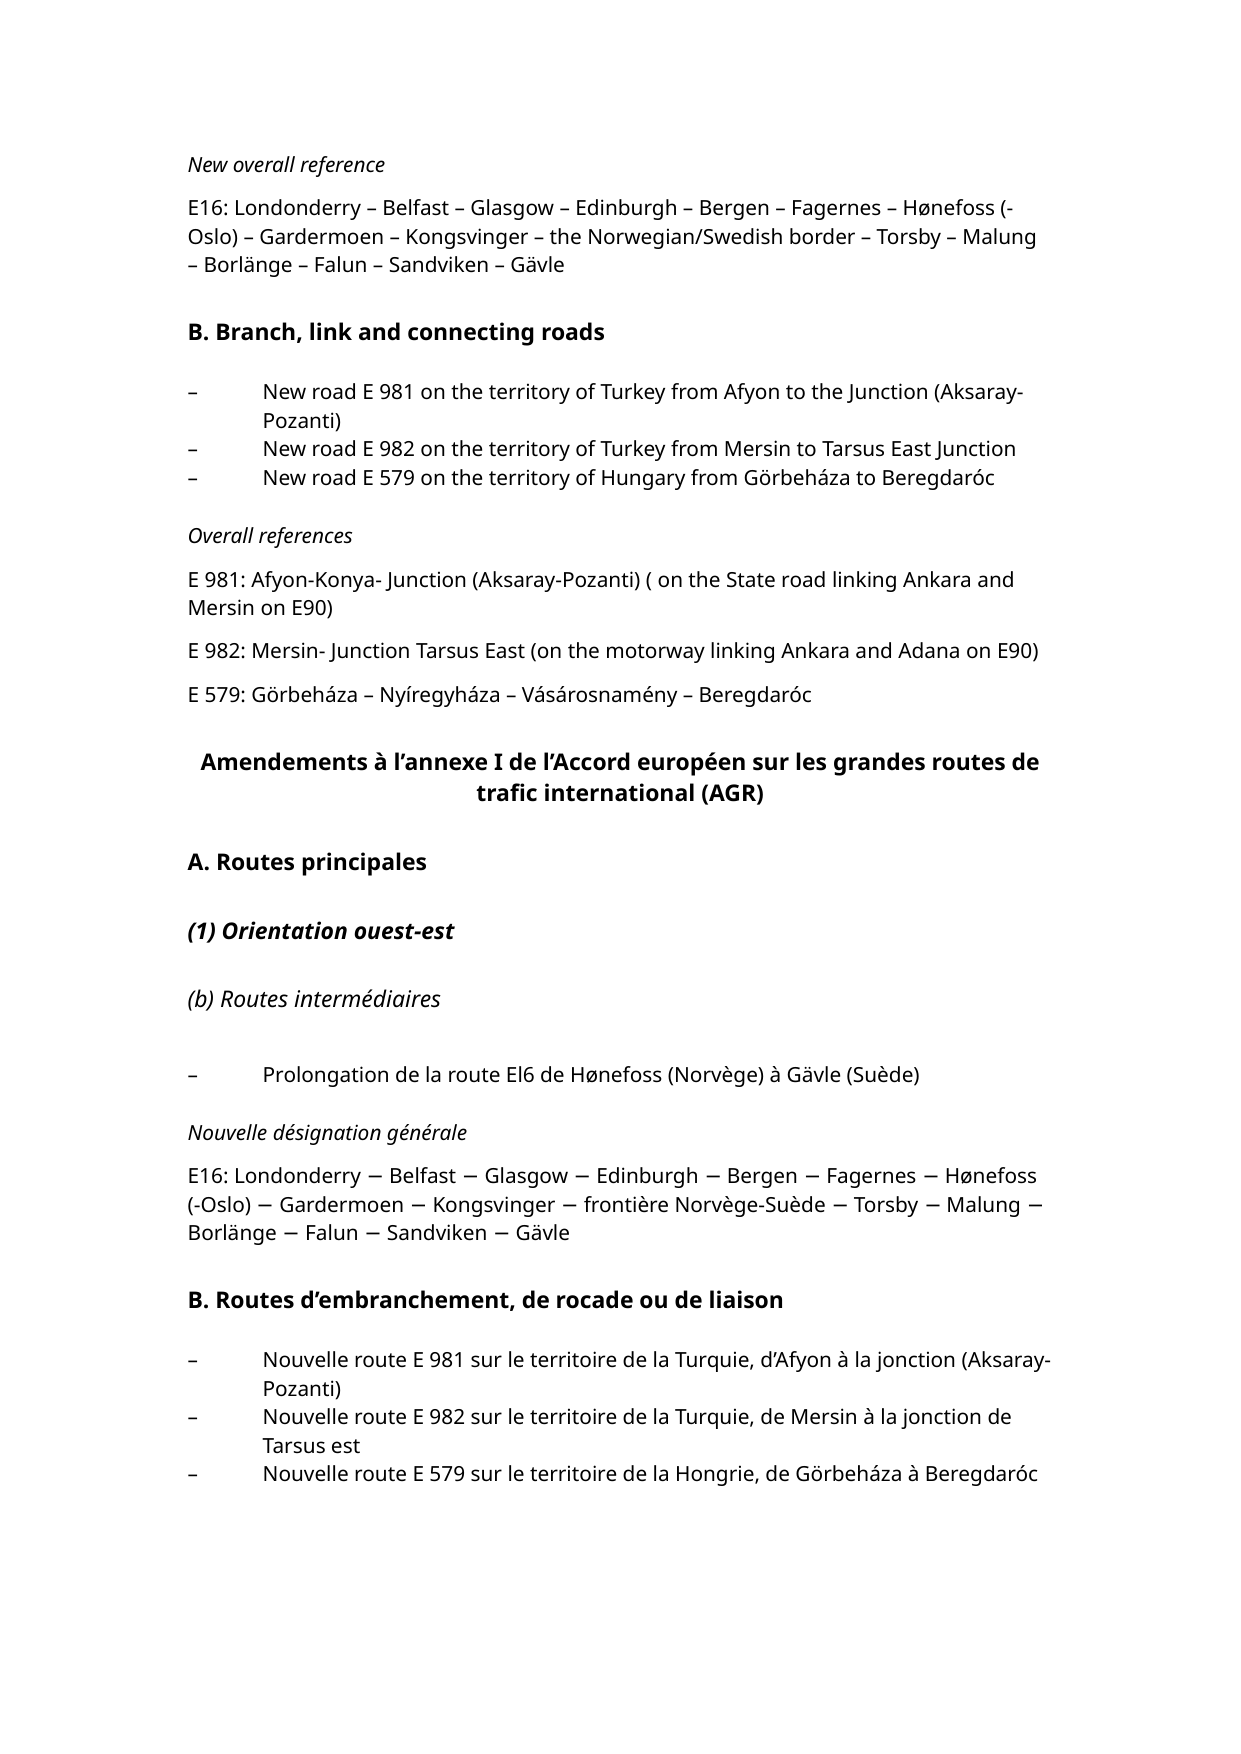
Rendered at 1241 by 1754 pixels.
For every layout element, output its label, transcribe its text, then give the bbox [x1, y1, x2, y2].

text E 982: Mersin- Junction Tarsus East (on the motorway linking Ankara and Adana on E90) [187, 637, 1053, 665]
list New road E 579 on the territory of Hungary from Görbeháza to Beregdaróc [187, 463, 1053, 491]
text E 981: Afyon-Konya- Junction (Aksaray-Pozanti) ( on the State road linking Ankara and Mersin on E90) [187, 565, 1053, 622]
text Overall references [187, 521, 1053, 550]
list New road E 982 on the territory of Turkey from Mersin to Tarsus East Junction [187, 434, 1053, 463]
subtitle B. Routes d’embranchement, de rocade ou de liaison [187, 1284, 1053, 1316]
subtitle Amendements à l’annexe I de l’Accord européen sur les grandes routes de trafic international (AGR) [187, 746, 1053, 808]
text E16: Londonderry – Belfast – Glasgow – Edinburgh – Bergen – Fagernes – Hønefoss (-Oslo) – Gardermoen – Kongsvinger – the Norwegian/Swedish border – Torsby – Malung – Borlänge – Falun – Sandviken – Gävle [187, 193, 1053, 279]
subtitle A. Routes principales [187, 846, 1053, 877]
subtitle (b) Routes intermédiaires [187, 983, 1053, 1015]
text E 579: Görbeháza – Nyíregyháza – Vásárosnamény – Beregdaróc [187, 680, 1053, 708]
list Nouvelle route E 579 sur le territoire de la Hongrie, de Görbeháza à Beregdaróc [187, 1459, 1053, 1488]
list Prolongation de la route El6 de Hønefoss (Norvège) à Gävle (Suède) [187, 1060, 1053, 1088]
list Nouvelle route E 982 sur le territoire de la Turquie, de Mersin à la jonction de Tarsus est [187, 1402, 1053, 1459]
text E16: Londonderry − Belfast − Glasgow − Edinburgh − Bergen − Fagernes − Hønefoss (-Oslo) − Gardermoen − Kongsvinger − frontière Norvège-Suède − Torsby − Malung − Borlänge − Falun − Sandviken − Gävle [187, 1162, 1053, 1247]
list Nouvelle route E 981 sur le territoire de la Turquie, d’Afyon à la jonction (Aksaray-Pozanti) [187, 1346, 1053, 1402]
subtitle B. Branch, link and connecting roads [187, 316, 1053, 347]
text New overall reference [187, 150, 1053, 178]
list New road E 981 on the territory of Turkey from Afyon to the Junction (Aksaray-Pozanti) [187, 377, 1053, 434]
text Nouvelle désignation générale [187, 1118, 1053, 1147]
subtitle (1) Orientation ouest-est [187, 915, 1053, 946]
